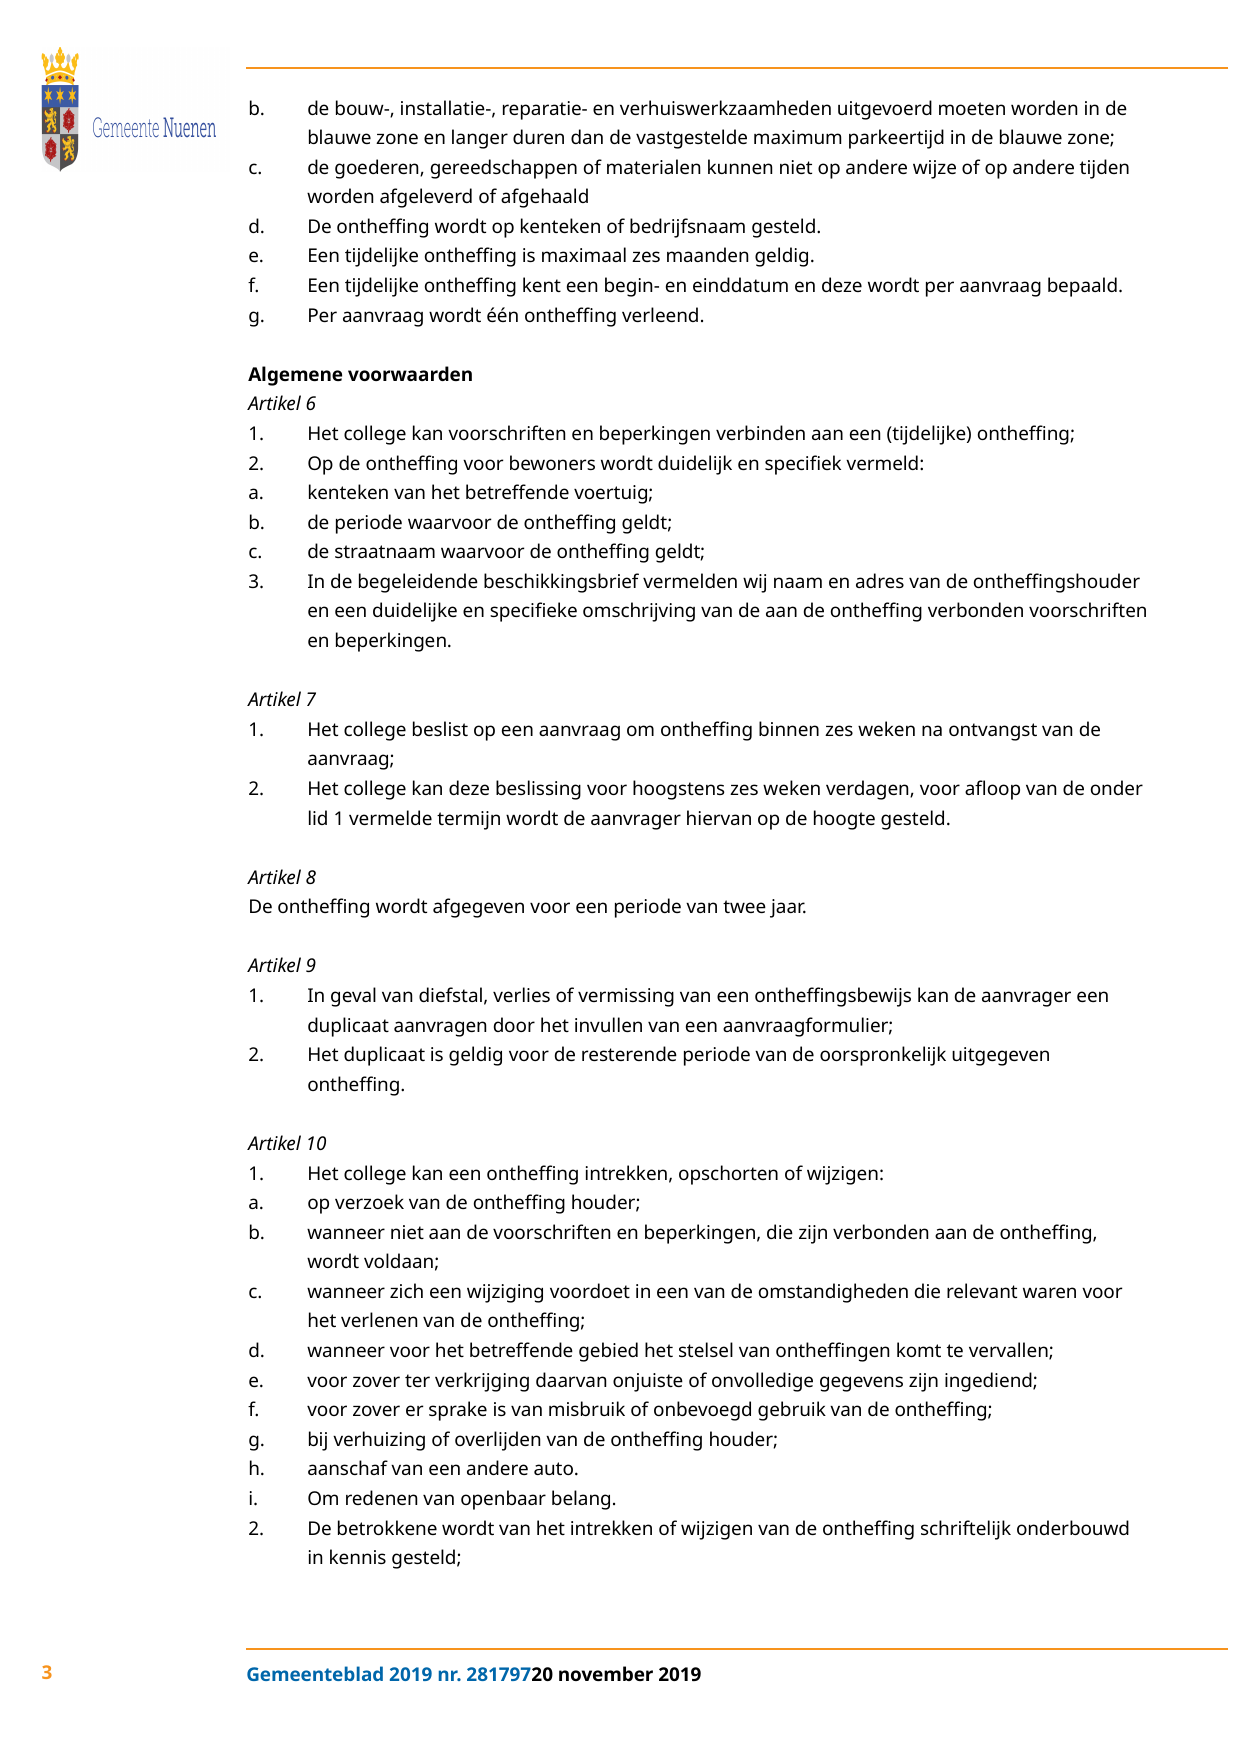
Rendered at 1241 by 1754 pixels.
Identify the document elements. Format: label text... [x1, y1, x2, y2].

list wanneer zich een wijziging voordoet in een van de omstandigheden die relevant waren voor het verlenen van de ontheffing; [248, 1278, 1152, 1333]
list Het college kan deze beslissing voor hoogstens zes weken verdagen, voor afloop van de onder lid 1 vermelde termijn wordt de aanvrager hiervan op de hoogte gesteld. [248, 775, 1152, 831]
list bij verhuizing of overlijden van de ontheffing houder; [248, 1426, 1152, 1452]
list Een tijdelijke ontheffing is maximaal zes maanden geldig. [248, 243, 1152, 268]
text Artikel 6 [248, 391, 1152, 416]
list Per aanvraag wordt één ontheffing verleend. [248, 302, 1152, 328]
text Artikel 8 [248, 864, 1152, 890]
text Algemene voorwaarden [248, 361, 1152, 387]
list De ontheffing wordt op kenteken of bedrijfsnaam gesteld. [248, 213, 1152, 239]
list de periode waarvoor de ontheffing geldt; [248, 509, 1152, 535]
list op verzoek van de ontheffing houder; [248, 1189, 1152, 1215]
list In geval van diefstal, verlies of vermissing van een ontheffingsbewijs kan de aanvrager een duplicaat aanvragen door het invullen van een aanvraagformulier; [248, 982, 1152, 1038]
list Het college kan een ontheffing intrekken, opschorten of wijzigen: [248, 1160, 1152, 1186]
list De betrokkene wordt van het intrekken of wijzigen van de ontheffing schriftelijk onderbouwd in kennis gesteld; [248, 1515, 1152, 1570]
list wanneer voor het betreffende gebied het stelsel van ontheffingen komt te vervallen; [248, 1337, 1152, 1363]
list In de begeleidende beschikkingsbrief vermelden wij naam en adres van de ontheffingshouder en een duidelijke en specifieke omschrijving van de aan de ontheffing verbonden voorschriften en beperkingen. [248, 568, 1152, 653]
list kenteken van het betreffende voertuig; [248, 479, 1152, 505]
list voor zover er sprake is van misbruik of onbevoegd gebruik van de ontheffing; [248, 1396, 1152, 1422]
list voor zover ter verkrijging daarvan onjuiste of onvolledige gegevens zijn ingediend; [248, 1367, 1152, 1393]
list de goederen, gereedschappen of materialen kunnen niet op andere wijze of op andere tijden worden afgeleverd of afgehaald [248, 154, 1152, 209]
list Op de ontheffing voor bewoners wordt duidelijk en specifiek vermeld: [248, 450, 1152, 476]
picture [41, 47, 231, 172]
list Het duplicaat is geldig voor de resterende periode van de oorspronkelijk uitgegeven ontheffing. [248, 1041, 1152, 1097]
text De ontheffing wordt afgegeven voor een periode van twee jaar. [248, 893, 1152, 919]
text Artikel 9 [248, 953, 1152, 978]
text Artikel 7 [248, 686, 1152, 712]
list Het college beslist op een aanvraag om ontheffing binnen zes weken na ontvangst van de aanvraag; [248, 716, 1152, 771]
list Om redenen van openbaar belang. [248, 1485, 1152, 1511]
list Een tijdelijke ontheffing kent een begin- en einddatum en deze wordt per aanvraag bepaald. [248, 272, 1152, 298]
list aanschaf van een andere auto. [248, 1456, 1152, 1481]
list Het college kan voorschriften en beperkingen verbinden aan een (tijdelijke) ontheffing; [248, 420, 1152, 446]
list wanneer niet aan de voorschriften en beperkingen, die zijn verbonden aan de ontheffing, wordt voldaan; [248, 1219, 1152, 1274]
list de straatnaam waarvoor de ontheffing geldt; [248, 538, 1152, 564]
list de bouw-, installatie-, reparatie- en verhuiswerkzaamheden uitgevoerd moeten worden in de blauwe zone en langer duren dan de vastgestelde maximum parkeertijd in de blauwe zone; [248, 95, 1152, 150]
text Artikel 10 [248, 1130, 1152, 1156]
